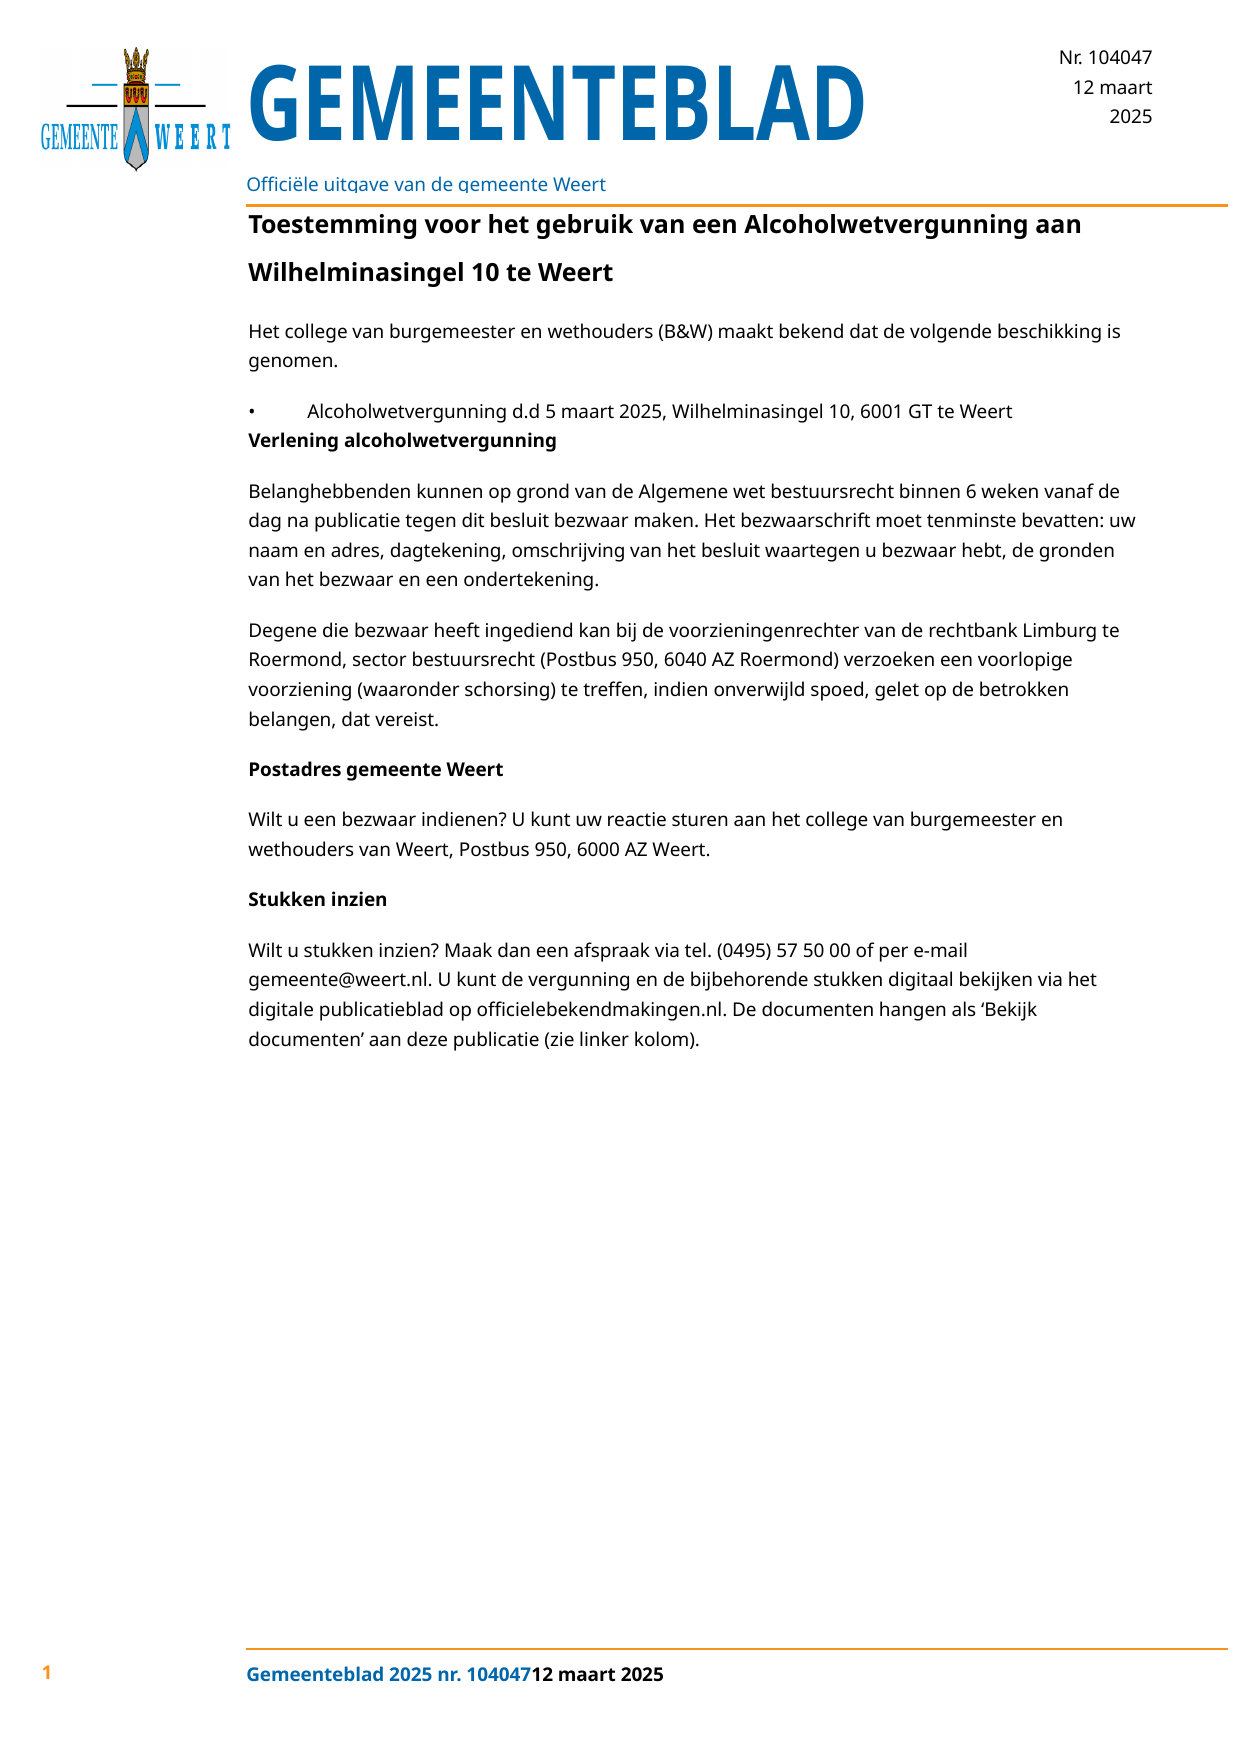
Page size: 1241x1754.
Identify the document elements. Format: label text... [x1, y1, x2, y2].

text Wilt u een bezwaar indienen? U kunt uw reactie sturen aan het college van burgemeester en wethouders van Weert, Postbus 950, 6000 AZ Weert. [248, 807, 1152, 862]
text Verlening alcoholwetvergunning [248, 427, 1152, 453]
text Belanghebbenden kunnen op grond van de Algemene wet bestuursrecht binnen 6 weken vanaf de dag na publicatie tegen dit besluit bezwaar maken. Het bezwaarschrift moet tenminste bevatten: uw naam en adres, dagtekening, omschrijving van het besluit waartegen u bezwaar hebt, de gronden van het bezwaar en een ondertekening. [248, 478, 1152, 592]
picture [41, 47, 231, 172]
text Het college van burgemeester en wethouders (B&W) maakt bekend dat de volgende beschikking is genomen. [248, 318, 1152, 373]
text Toestemming voor het gebruik van een Alcoholwetvergunning aan Wilhelminasingel 10 te Weert [248, 207, 1152, 288]
text Stukken inzien [248, 887, 1152, 912]
list Alcoholwetvergunning d.d 5 maart 2025, Wilhelminasingel 10, 6001 GT te Weert [248, 398, 1152, 424]
text Wilt u stukken inzien? Maak dan een afspraak via tel. (0495) 57 50 00 of per e-mail gemeente@weert.nl. U kunt de vergunning en de bijbehorende stukken digitaal bekijken via het digitale publicatieblad op officielebekendmakingen.nl. De documenten hangen als ‘Bekijk documenten’ aan deze publicatie (zie linker kolom). [248, 937, 1152, 1052]
text Postadres gemeente Weert [248, 756, 1152, 782]
text Degene die bezwaar heeft ingediend kan bij de voorzieningenrechter van de rechtbank Limburg te Roermond, sector bestuursrecht (Postbus 950, 6040 AZ Roermond) verzoeken een voorlopige voorziening (waaronder schorsing) te treffen, indien onverwijld spoed, gelet op de betrokken belangen, dat vereist. [248, 617, 1152, 732]
